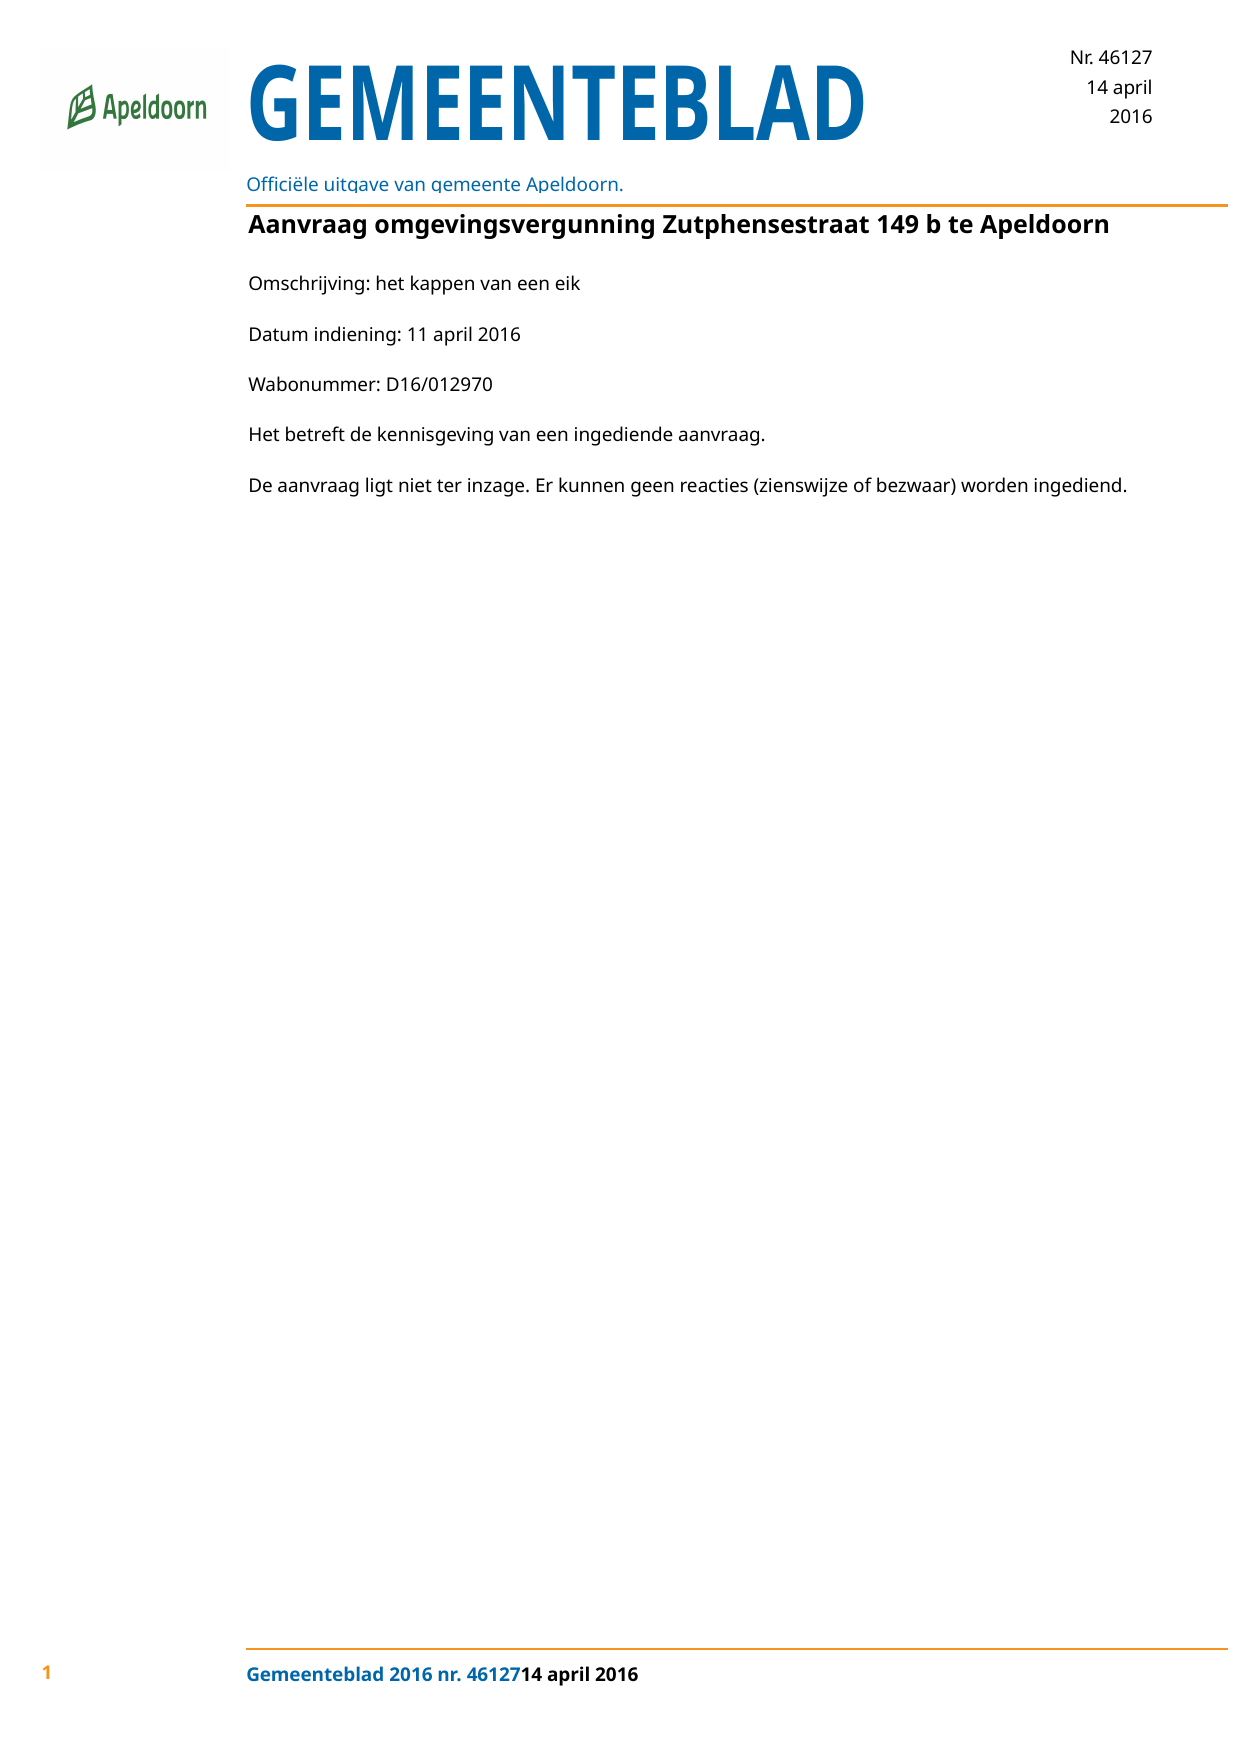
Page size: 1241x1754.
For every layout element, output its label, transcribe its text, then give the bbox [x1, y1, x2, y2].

text Datum indiening: 11 april 2016 [248, 321, 1152, 346]
text Wabonummer: D16/012970 [248, 371, 1152, 397]
text Aanvraag omgevingsvergunning Zutphensestraat 149 b te Apeldoorn [248, 207, 1152, 241]
text Omschrijving: het kappen van een eik [248, 270, 1152, 296]
text De aanvraag ligt niet ter inzage. Er kunnen geen reacties (zienswijze of bezwaar) worden ingediend. [248, 472, 1152, 498]
picture [41, 47, 231, 172]
text Het betreft de kennisgeving van een ingediende aanvraag. [248, 422, 1152, 447]
